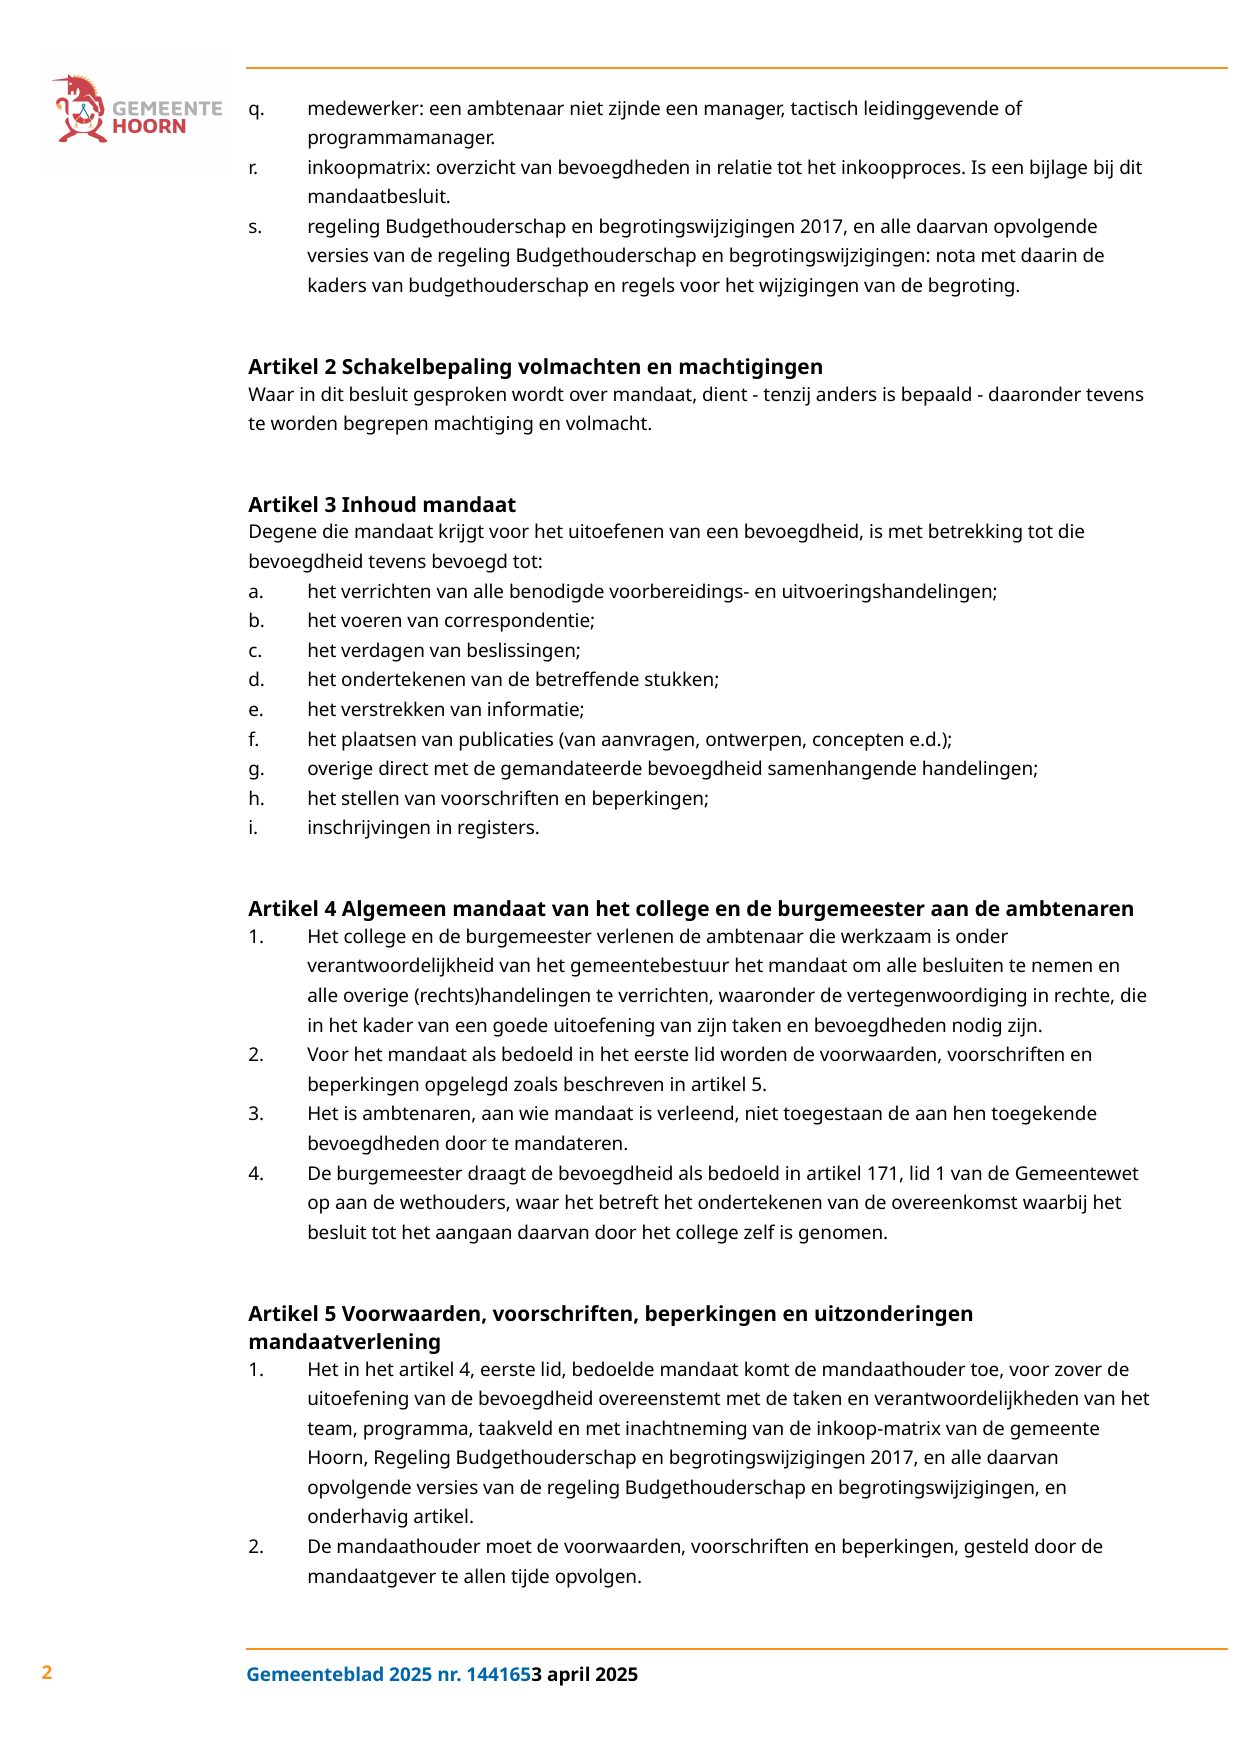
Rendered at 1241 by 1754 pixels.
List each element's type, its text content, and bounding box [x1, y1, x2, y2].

list De mandaathouder moet de voorwaarden, voorschriften en beperkingen, gesteld door de mandaatgever te allen tijde opvolgen. [248, 1533, 1152, 1588]
text Artikel 4 Algemeen mandaat van het college en de burgemeester aan de ambtenaren [248, 894, 1152, 923]
picture [41, 47, 231, 172]
text Waar in dit besluit gesproken wordt over mandaat, dient - tenzij anders is bepaald - daaronder tevens te worden begrepen machtiging en volmacht. [248, 381, 1152, 436]
list overige direct met de gemandateerde bevoegdheid samenhangende handelingen; [248, 755, 1152, 781]
text Artikel 5 Voorwaarden, voorschriften, beperkingen en uitzonderingen mandaatverlening [248, 1299, 1152, 1356]
list het verdagen van beslissingen; [248, 637, 1152, 663]
list inkoopmatrix: overzicht van bevoegdheden in relatie tot het inkoopproces. Is een bijlage bij dit mandaatbesluit. [248, 154, 1152, 209]
list Voor het mandaat als bedoeld in het eerste lid worden de voorwaarden, voorschriften en beperkingen opgelegd zoals beschreven in artikel 5. [248, 1041, 1152, 1097]
list het stellen van voorschriften en beperkingen; [248, 785, 1152, 811]
text Artikel 2 Schakelbepaling volmachten en machtigingen [248, 352, 1152, 381]
list het verrichten van alle benodigde voorbereidings- en uitvoeringshandelingen; [248, 578, 1152, 604]
list medewerker: een ambtenaar niet zijnde een manager, tactisch leidinggevende of programmamanager. [248, 95, 1152, 150]
list het plaatsen van publicaties (van aanvragen, ontwerpen, concepten e.d.); [248, 726, 1152, 752]
list regeling Budgethouderschap en begrotingswijzigingen 2017, en alle daarvan opvolgende versies van de regeling Budgethouderschap en begrotingswijzigingen: nota met daarin de kaders van budgethouderschap en regels voor het wijzigingen van de begroting. [248, 213, 1152, 298]
list het voeren van correspondentie; [248, 607, 1152, 633]
list De burgemeester draagt de bevoegdheid als bedoeld in artikel 171, lid 1 van de Gemeentewet op aan de wethouders, waar het betreft het ondertekenen van de overeenkomst waarbij het besluit tot het aangaan daarvan door het college zelf is genomen. [248, 1160, 1152, 1244]
list Het is ambtenaren, aan wie mandaat is verleend, niet toegestaan de aan hen toegekende bevoegdheden door te mandateren. [248, 1101, 1152, 1156]
text Degene die mandaat krijgt voor het uitoefenen van een bevoegdheid, is met betrekking tot die bevoegdheid tevens bevoegd tot: [248, 519, 1152, 574]
list Het college en de burgemeester verlenen de ambtenaar die werkzaam is onder verantwoordelijkheid van het gemeentebestuur het mandaat om alle besluiten te nemen en alle overige (rechts)handelingen te verrichten, waaronder de vertegenwoordiging in rechte, die in het kader van een goede uitoefening van zijn taken en bevoegdheden nodig zijn. [248, 923, 1152, 1037]
text Artikel 3 Inhoud mandaat [248, 490, 1152, 519]
list Het in het artikel 4, eerste lid, bedoelde mandaat komt de mandaathouder toe, voor zover de uitoefening van de bevoegdheid overeenstemt met de taken en verantwoordelijkheden van het team, programma, taakveld en met inachtneming van de inkoop-matrix van de gemeente Hoorn, Regeling Budgethouderschap en begrotingswijzigingen 2017, en alle daarvan opvolgende versies van de regeling Budgethouderschap en begrotingswijzigingen, en onderhavig artikel. [248, 1356, 1152, 1529]
list inschrijvingen in registers. [248, 814, 1152, 840]
list het ondertekenen van de betreffende stukken; [248, 667, 1152, 692]
list het verstrekken van informatie; [248, 696, 1152, 722]
